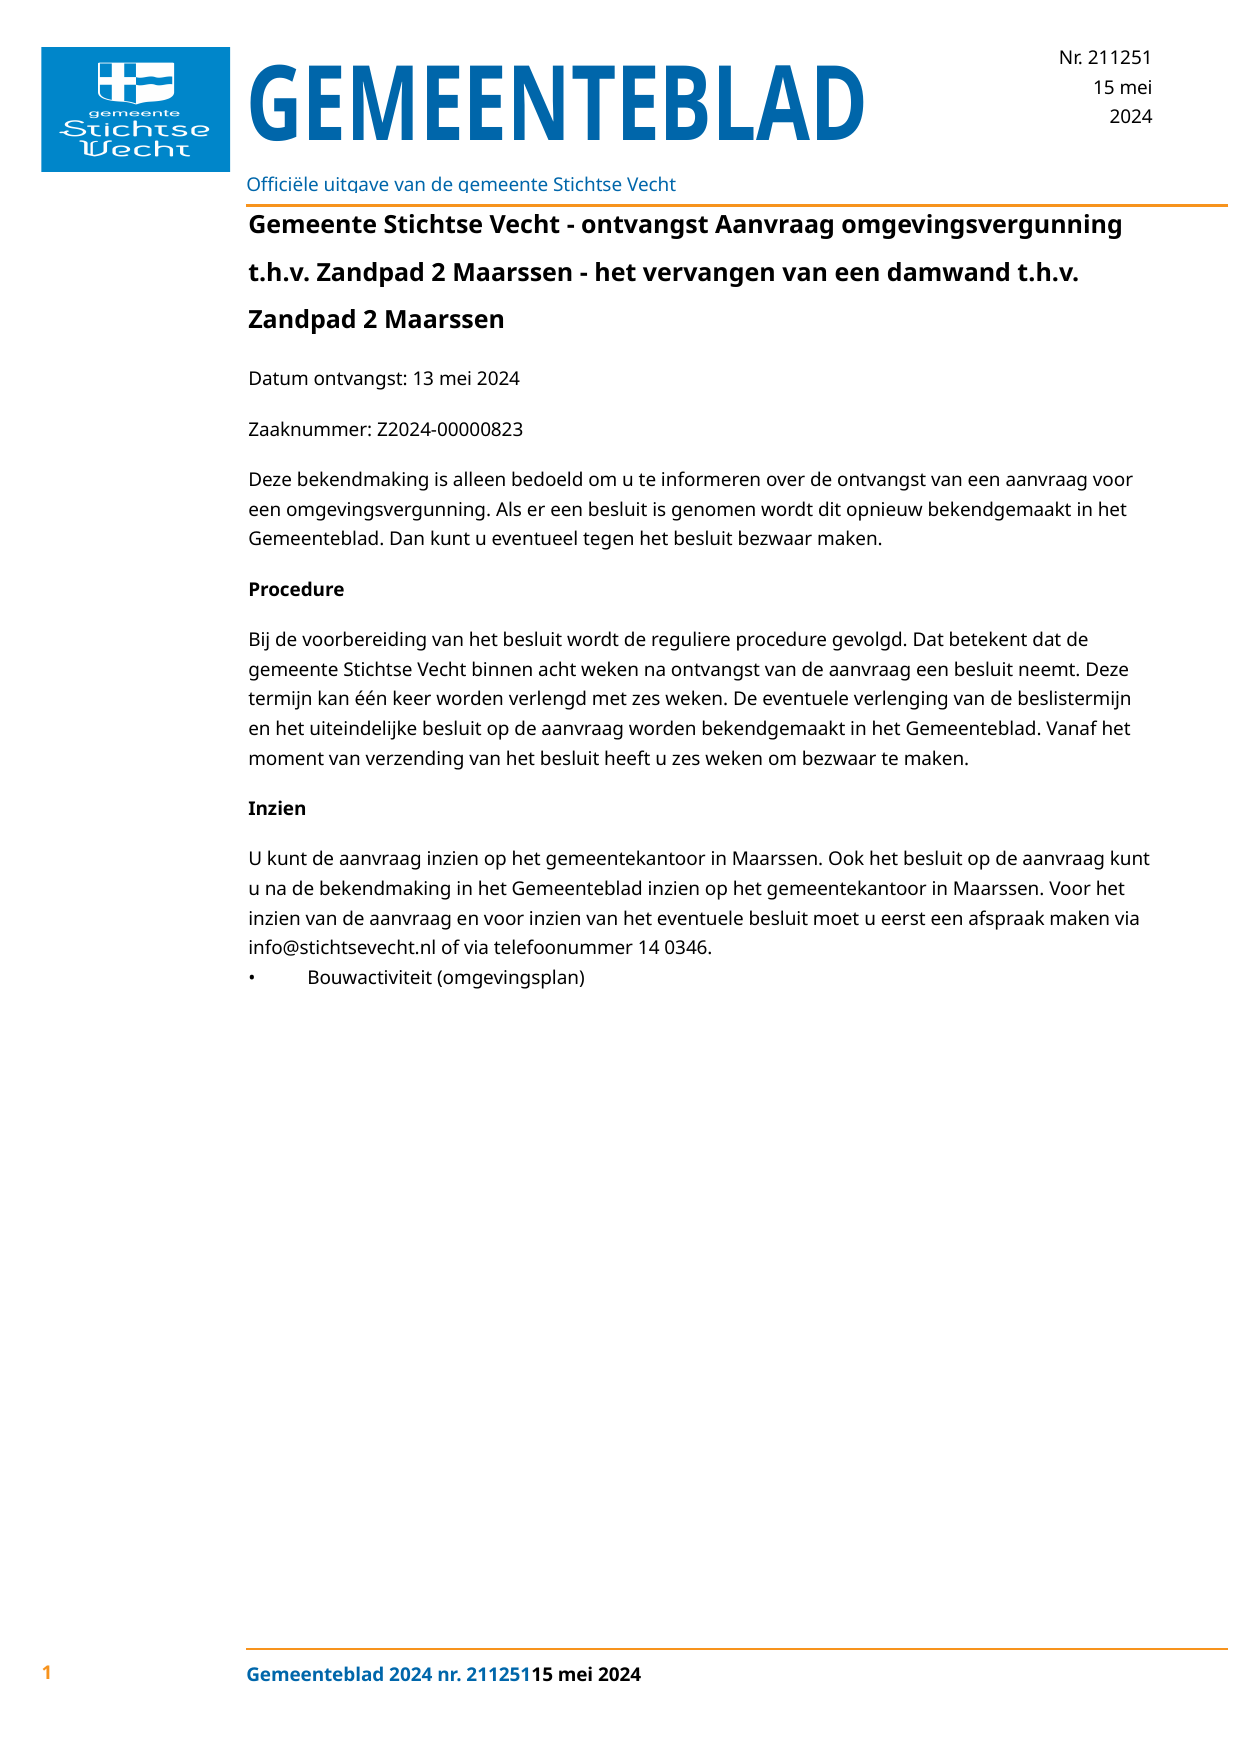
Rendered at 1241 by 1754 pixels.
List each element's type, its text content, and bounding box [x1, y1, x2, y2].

text Deze bekendmaking is alleen bedoeld om u te informeren over de ontvangst van een aanvraag voor een omgevingsvergunning. Als er een besluit is genomen wordt dit opnieuw bekendgemaakt in het Gemeenteblad. Dan kunt u eventueel tegen het besluit bezwaar maken. [248, 466, 1152, 551]
text Datum ontvangst: 13 mei 2024 [248, 366, 1152, 391]
text U kunt de aanvraag inzien op het gemeentekantoor in Maarssen. Ook het besluit op de aanvraag kunt u na de bekendmaking in het Gemeenteblad inzien op het gemeentekantoor in Maarssen. Voor het inzien van de aanvraag en voor inzien van het eventuele besluit moet u eerst een afspraak maken via info@stichtsevecht.nl of via telefoonummer 14 0346. [248, 846, 1152, 960]
list Bouwactiviteit (omgevingsplan) [248, 964, 1152, 989]
text Bij de voorbereiding van het besluit wordt de reguliere procedure gevolgd. Dat betekent dat de gemeente Stichtse Vecht binnen acht weken na ontvangst van de aanvraag een besluit neemt. Deze termijn kan één keer worden verlengd met zes weken. De eventuele verlenging van de beslistermijn en het uiteindelijke besluit op de aanvraag worden bekendgemaakt in het Gemeenteblad. Vanaf het moment van verzending van het besluit heeft u zes weken om bezwaar te maken. [248, 626, 1152, 770]
text Inzien [248, 795, 1152, 821]
text Gemeente Stichtse Vecht - ontvangst Aanvraag omgevingsvergunning t.h.v. Zandpad 2 Maarssen - het vervangen van een damwand t.h.v. Zandpad 2 Maarssen [248, 207, 1152, 336]
text Procedure [248, 576, 1152, 602]
text Zaaknummer: Z2024-00000823 [248, 416, 1152, 442]
picture [99, 63, 135, 101]
picture [137, 63, 174, 103]
